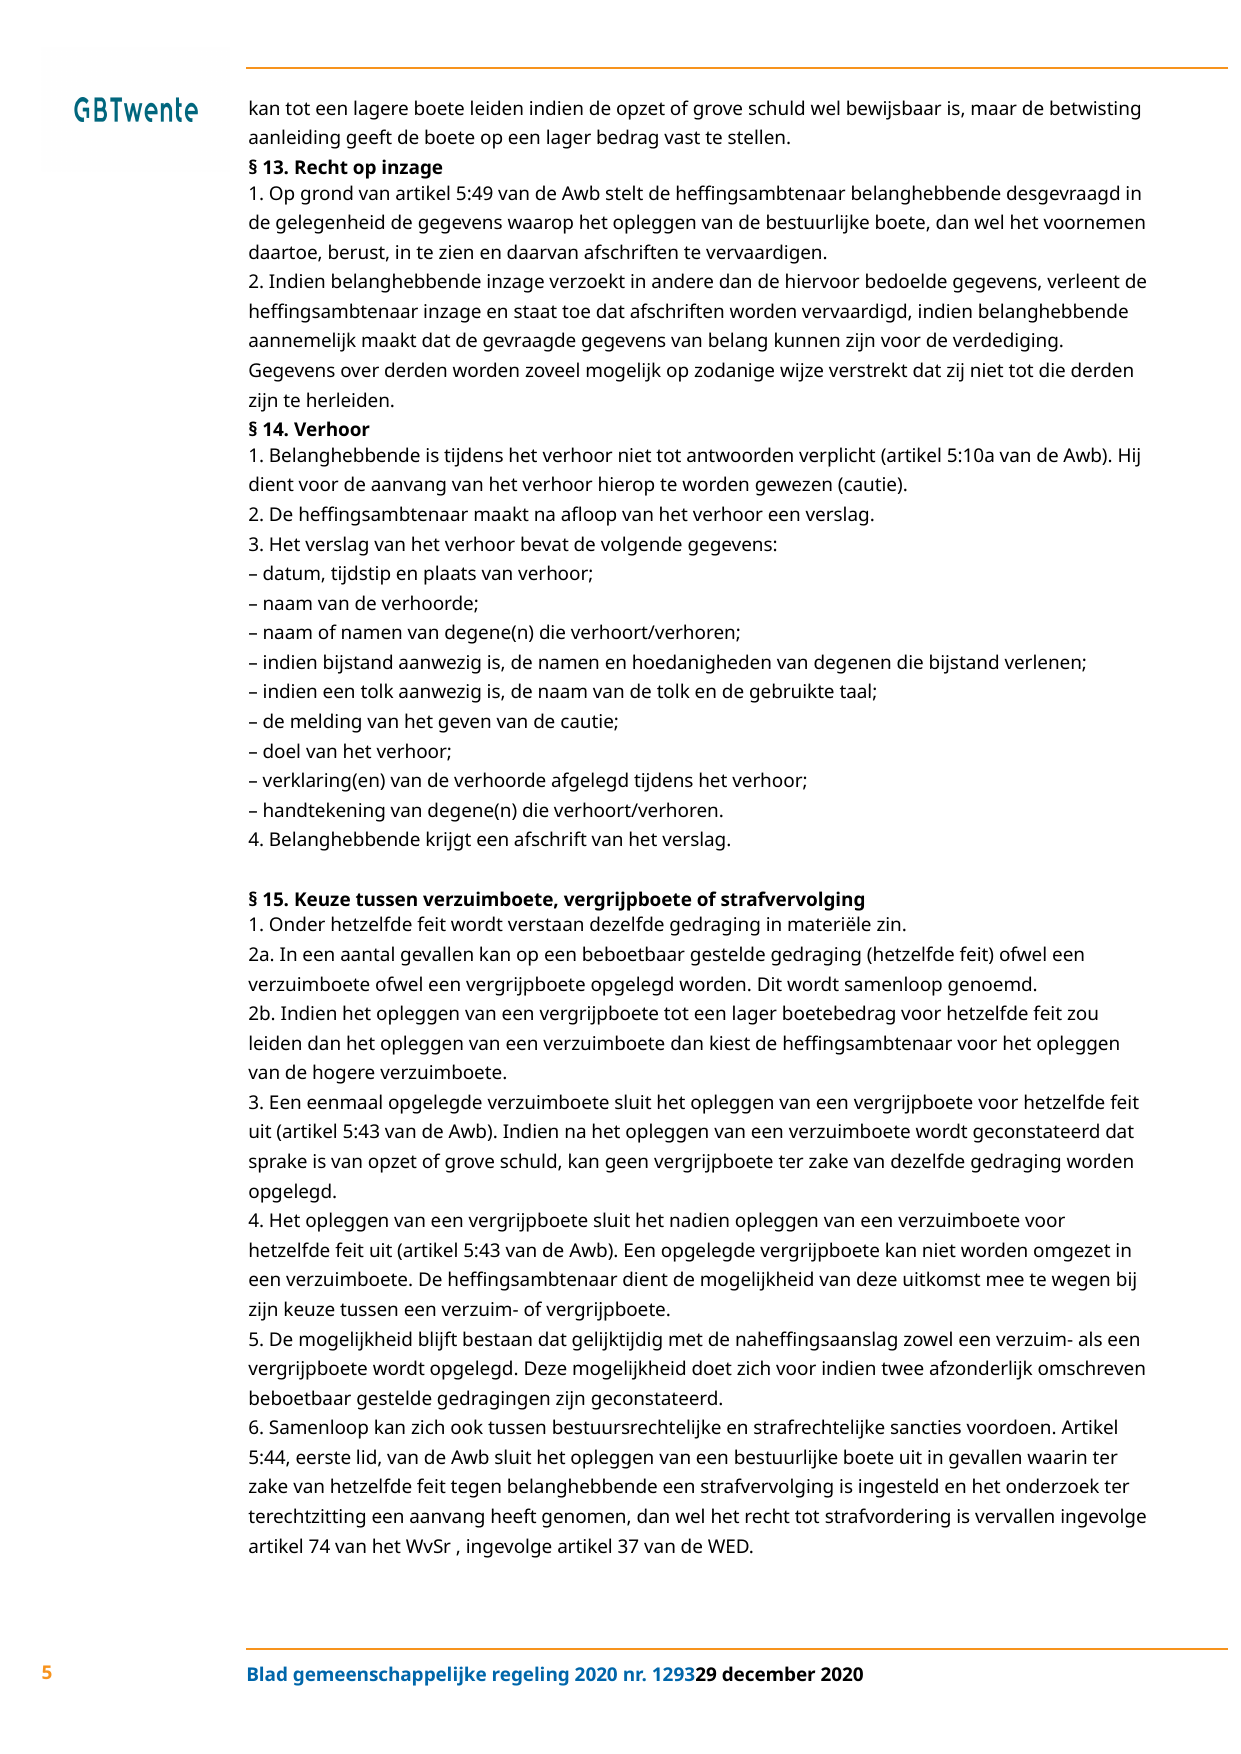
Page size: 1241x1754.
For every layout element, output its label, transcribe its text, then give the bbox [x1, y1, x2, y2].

text 2a. In een aantal gevallen kan op een beboetbaar gestelde gedraging (hetzelfde feit) ofwel een verzuimboete ofwel een vergrijpboete opgelegd worden. Dit wordt samenloop genoemd. [248, 941, 1152, 996]
text – naam of namen van degene(n) die verhoort/verhoren; [248, 619, 1152, 645]
picture [41, 47, 231, 172]
text 1. Onder hetzelfde feit wordt verstaan dezelfde gedraging in materiële zin. [248, 912, 1152, 937]
text § 14. Verhoor [248, 416, 1152, 442]
text kan tot een lagere boete leiden indien de opzet of grove schuld wel bewijsbaar is, maar de betwisting aanleiding geeft de boete op een lager bedrag vast te stellen. [248, 95, 1152, 150]
text 1. Belanghebbende is tijdens het verhoor niet tot antwoorden verplicht (artikel 5:10a van de Awb). Hij dient voor de aanvang van het verhoor hierop te worden gewezen (cautie). [248, 442, 1152, 497]
text 5. De mogelijkheid blijft bestaan dat gelijktijdig met de naheffingsaanslag zowel een verzuim- als een vergrijpboete wordt opgelegd. Deze mogelijkheid doet zich voor indien twee afzonderlijk omschreven beboetbaar gestelde gedragingen zijn geconstateerd. [248, 1326, 1152, 1411]
text 3. Het verslag van het verhoor bevat de volgende gegevens: [248, 531, 1152, 557]
text 4. Het opleggen van een vergrijpboete sluit het nadien opleggen van een verzuimboete voor hetzelfde feit uit (artikel 5:43 van de Awb). Een opgelegde vergrijpboete kan niet worden omgezet in een verzuimboete. De heffingsambtenaar dient de mogelijkheid van deze uitkomst mee te wegen bij zijn keuze tussen een verzuim- of vergrijpboete. [248, 1207, 1152, 1322]
text – indien een tolk aanwezig is, de naam van de tolk en de gebruikte taal; [248, 679, 1152, 704]
text 2. Indien belanghebbende inzage verzoekt in andere dan de hiervoor bedoelde gegevens, verleent de heffingsambtenaar inzage en staat toe dat afschriften worden vervaardigd, indien belanghebbende aannemelijk maakt dat de gevraagde gegevens van belang kunnen zijn voor de verdediging. Gegevens over derden worden zoveel mogelijk op zodanige wijze verstrekt dat zij niet tot die derden zijn te herleiden. [248, 268, 1152, 412]
text – de melding van het geven van de cautie; [248, 708, 1152, 734]
text 6. Samenloop kan zich ook tussen bestuursrechtelijke en strafrechtelijke sancties voordoen. Artikel 5:44, eerste lid, van de Awb sluit het opleggen van een bestuurlijke boete uit in gevallen waarin ter zake van hetzelfde feit tegen belanghebbende een strafvervolging is ingesteld en het onderzoek ter terechtzitting een aanvang heeft genomen, dan wel het recht tot strafvordering is vervallen ingevolge artikel 74 van het WvSr , ingevolge artikel 37 van de WED. [248, 1414, 1152, 1558]
text – handtekening van degene(n) die verhoort/verhoren. [248, 797, 1152, 823]
text – naam van de verhoorde; [248, 590, 1152, 616]
text § 15. Keuze tussen verzuimboete, vergrijpboete of strafvervolging [248, 886, 1152, 912]
text 4. Belanghebbende krijgt een afschrift van het verslag. [248, 827, 1152, 852]
text – indien bijstand aanwezig is, de namen en hoedanigheden van degenen die bijstand verlenen; [248, 649, 1152, 675]
text § 13. Recht op inzage [248, 154, 1152, 180]
text 3. Een eenmaal opgelegde verzuimboete sluit het opleggen van een vergrijpboete voor hetzelfde feit uit (artikel 5:43 van de Awb). Indien na het opleggen van een verzuimboete wordt geconstateerd dat sprake is van opzet of grove schuld, kan geen vergrijpboete ter zake van dezelfde gedraging worden opgelegd. [248, 1089, 1152, 1203]
text – verklaring(en) van de verhoorde afgelegd tijdens het verhoor; [248, 767, 1152, 793]
text – datum, tijdstip en plaats van verhoor; [248, 560, 1152, 586]
text 2b. Indien het opleggen van een vergrijpboete tot een lager boetebedrag voor hetzelfde feit zou leiden dan het opleggen van een verzuimboete dan kiest de heffingsambtenaar voor het opleggen van de hogere verzuimboete. [248, 1000, 1152, 1085]
text 2. De heffingsambtenaar maakt na afloop van het verhoor een verslag. [248, 501, 1152, 527]
text 1. Op grond van artikel 5:49 van de Awb stelt de heffingsambtenaar belanghebbende desgevraagd in de gelegenheid de gegevens waarop het opleggen van de bestuurlijke boete, dan wel het voornemen daartoe, berust, in te zien en daarvan afschriften te vervaardigen. [248, 180, 1152, 264]
text – doel van het verhoor; [248, 738, 1152, 764]
